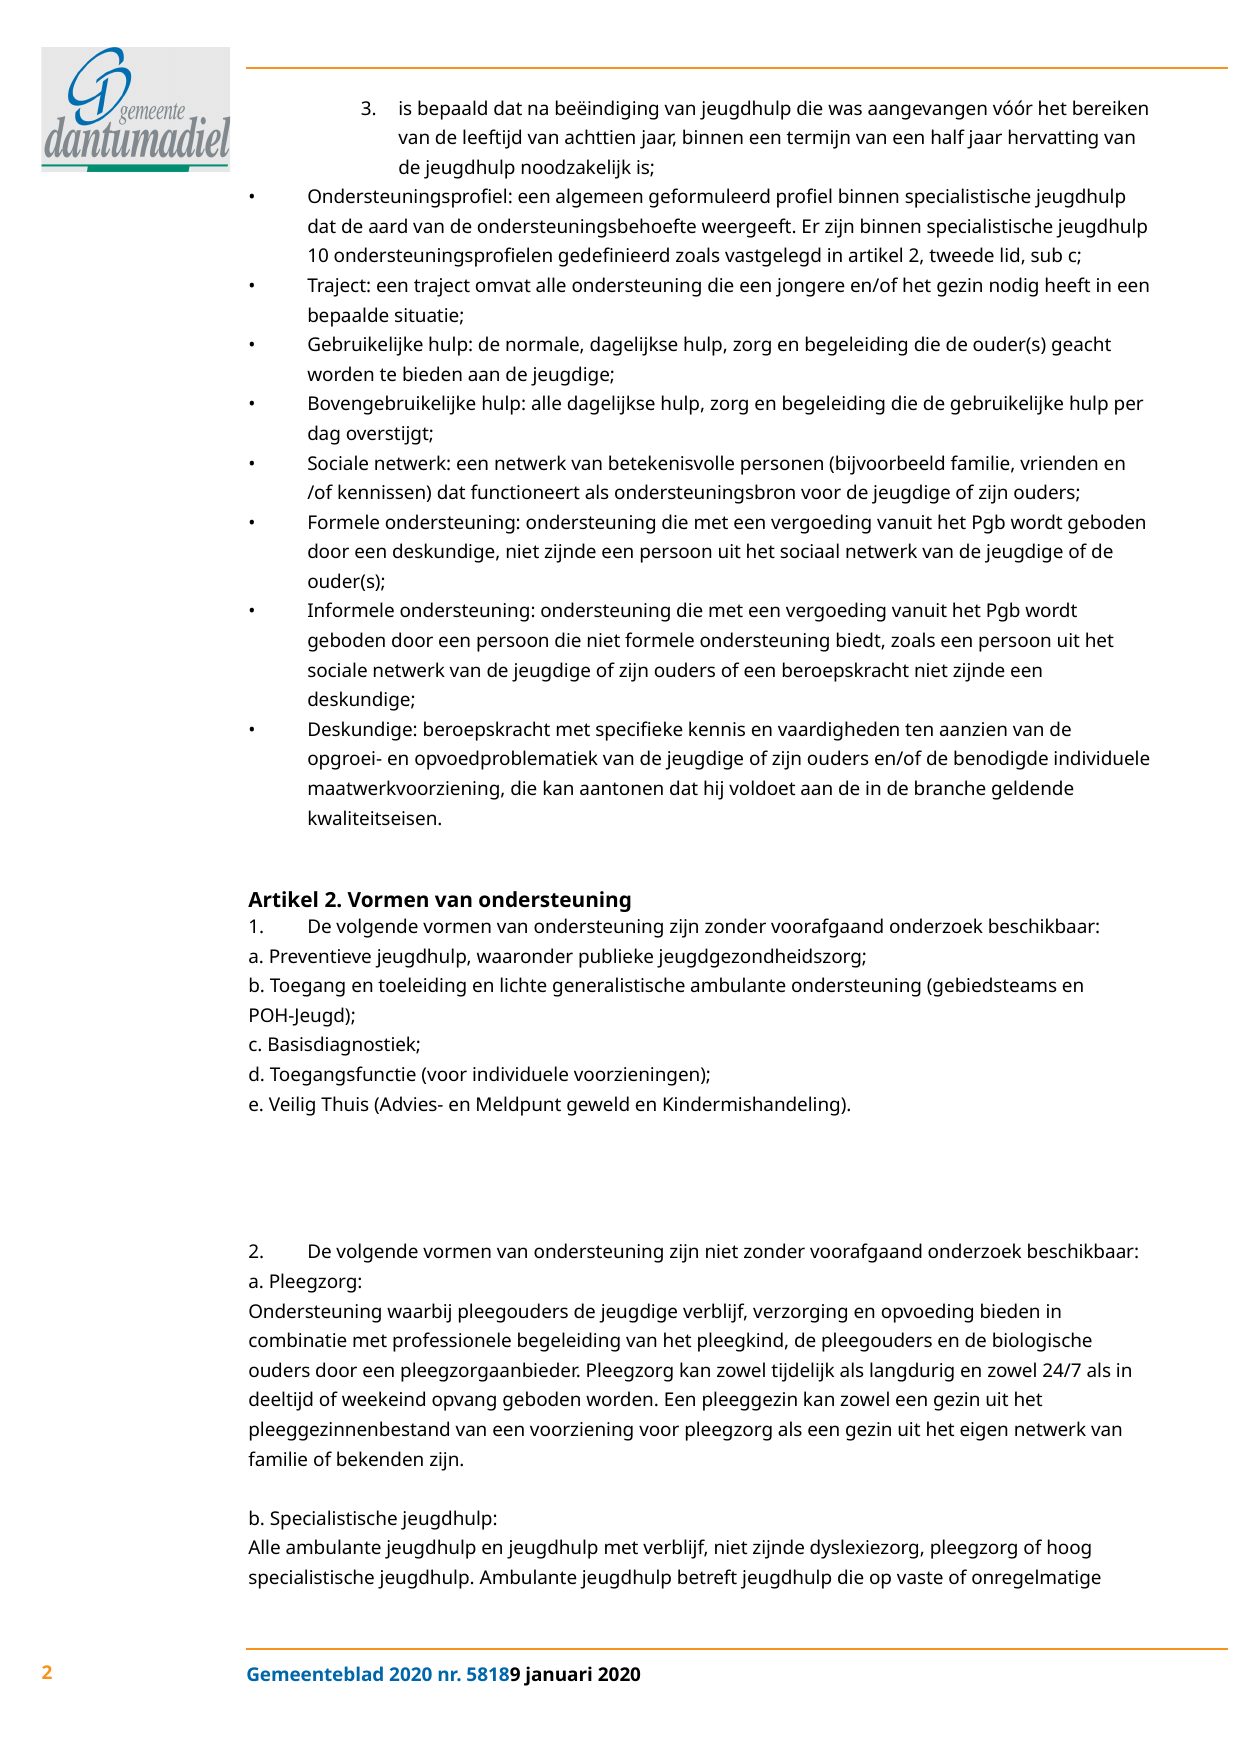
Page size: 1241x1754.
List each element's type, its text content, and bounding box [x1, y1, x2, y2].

list De volgende vormen van ondersteuning zijn zonder voorafgaand onderzoek beschikbaar: [248, 913, 1152, 939]
list Deskundige: beroepskracht met specifieke kennis en vaardigheden ten aanzien van de opgroei- en opvoedproblematiek van de jeugdige of zijn ouders en/of de benodigde individuele maatwerkvoorziening, die kan aantonen dat hij voldoet aan de in de branche geldende kwaliteitseisen. [248, 716, 1152, 831]
text POH-Jeugd); [248, 1002, 1152, 1028]
list Formele ondersteuning: ondersteuning die met een vergoeding vanuit het Pgb wordt geboden door een deskundige, niet zijnde een persoon uit het sociaal netwerk van de jeugdige of de ouder(s); [248, 509, 1152, 594]
text e. Veilig Thuis (Advies- en Meldpunt geweld en Kindermishandeling). [248, 1091, 1152, 1116]
text c. Basisdiagnostiek; [248, 1032, 1152, 1057]
list Ondersteuningsprofiel: een algemeen geformuleerd profiel binnen specialistische jeugdhulp dat de aard van de ondersteuningsbehoefte weergeeft. Er zijn binnen specialistische jeugdhulp 10 ondersteuningsprofielen gedefinieerd zoals vastgelegd in artikel 2, tweede lid, sub c; [248, 183, 1152, 268]
text Artikel 2. Vormen van ondersteuning [248, 885, 1152, 913]
list Informele ondersteuning: ondersteuning die met een vergoeding vanuit het Pgb wordt geboden door een persoon die niet formele ondersteuning biedt, zoals een persoon uit het sociale netwerk van de jeugdige of zijn ouders of een beroepskracht niet zijnde een deskundige; [248, 598, 1152, 712]
list Bovengebruikelijke hulp: alle dagelijkse hulp, zorg en begeleiding die de gebruikelijke hulp per dag overstijgt; [248, 391, 1152, 446]
text d. Toegangsfunctie (voor individuele voorzieningen); [248, 1061, 1152, 1087]
text Alle ambulante jeugdhulp en jeugdhulp met verblijf, niet zijnde dyslexiezorg, pleegzorg of hoog specialistische jeugdhulp. Ambulante jeugdhulp betreft jeugdhulp die op vaste of onregelmatige [248, 1534, 1152, 1590]
text Ondersteuning waarbij pleegouders de jeugdige verblijf, verzorging en opvoeding bieden in combinatie met professionele begeleiding van het pleegkind, de pleegouders en de biologische ouders door een pleegzorgaanbieder. Pleegzorg kan zowel tijdelijk als langdurig en zowel 24/7 als in deeltijd of weekeind opvang geboden worden. Een pleeggezin kan zowel een gezin uit het pleeggezinnenbestand van een voorziening voor pleegzorg als een gezin uit het eigen netwerk van familie of bekenden zijn. [248, 1298, 1152, 1471]
text a. Pleegzorg: [248, 1268, 1152, 1294]
list is bepaald dat na beëindiging van jeugdhulp die was aangevangen vóór het bereiken van de leeftijd van achttien jaar, binnen een termijn van een half jaar hervatting van de jeugdhulp noodzakelijk is; [361, 95, 1152, 180]
list Gebruikelijke hulp: de normale, dagelijkse hulp, zorg en begeleiding die de ouder(s) geacht worden te bieden aan de jeugdige; [248, 331, 1152, 387]
picture [41, 47, 231, 172]
list De volgende vormen van ondersteuning zijn niet zonder voorafgaand onderzoek beschikbaar: [248, 1239, 1152, 1264]
text b. Specialistische jeugdhulp: [248, 1505, 1152, 1531]
list Sociale netwerk: een netwerk van betekenisvolle personen (bijvoorbeeld familie, vrienden en /of kennissen) dat functioneert als ondersteuningsbron voor de jeugdige of zijn ouders; [248, 450, 1152, 505]
list Traject: een traject omvat alle ondersteuning die een jongere en/of het gezin nodig heeft in een bepaalde situatie; [248, 272, 1152, 328]
text b. Toegang en toeleiding en lichte generalistische ambulante ondersteuning (gebiedsteams en [248, 972, 1152, 998]
text a. Preventieve jeugdhulp, waaronder publieke jeugdgezondheidszorg; [248, 943, 1152, 968]
